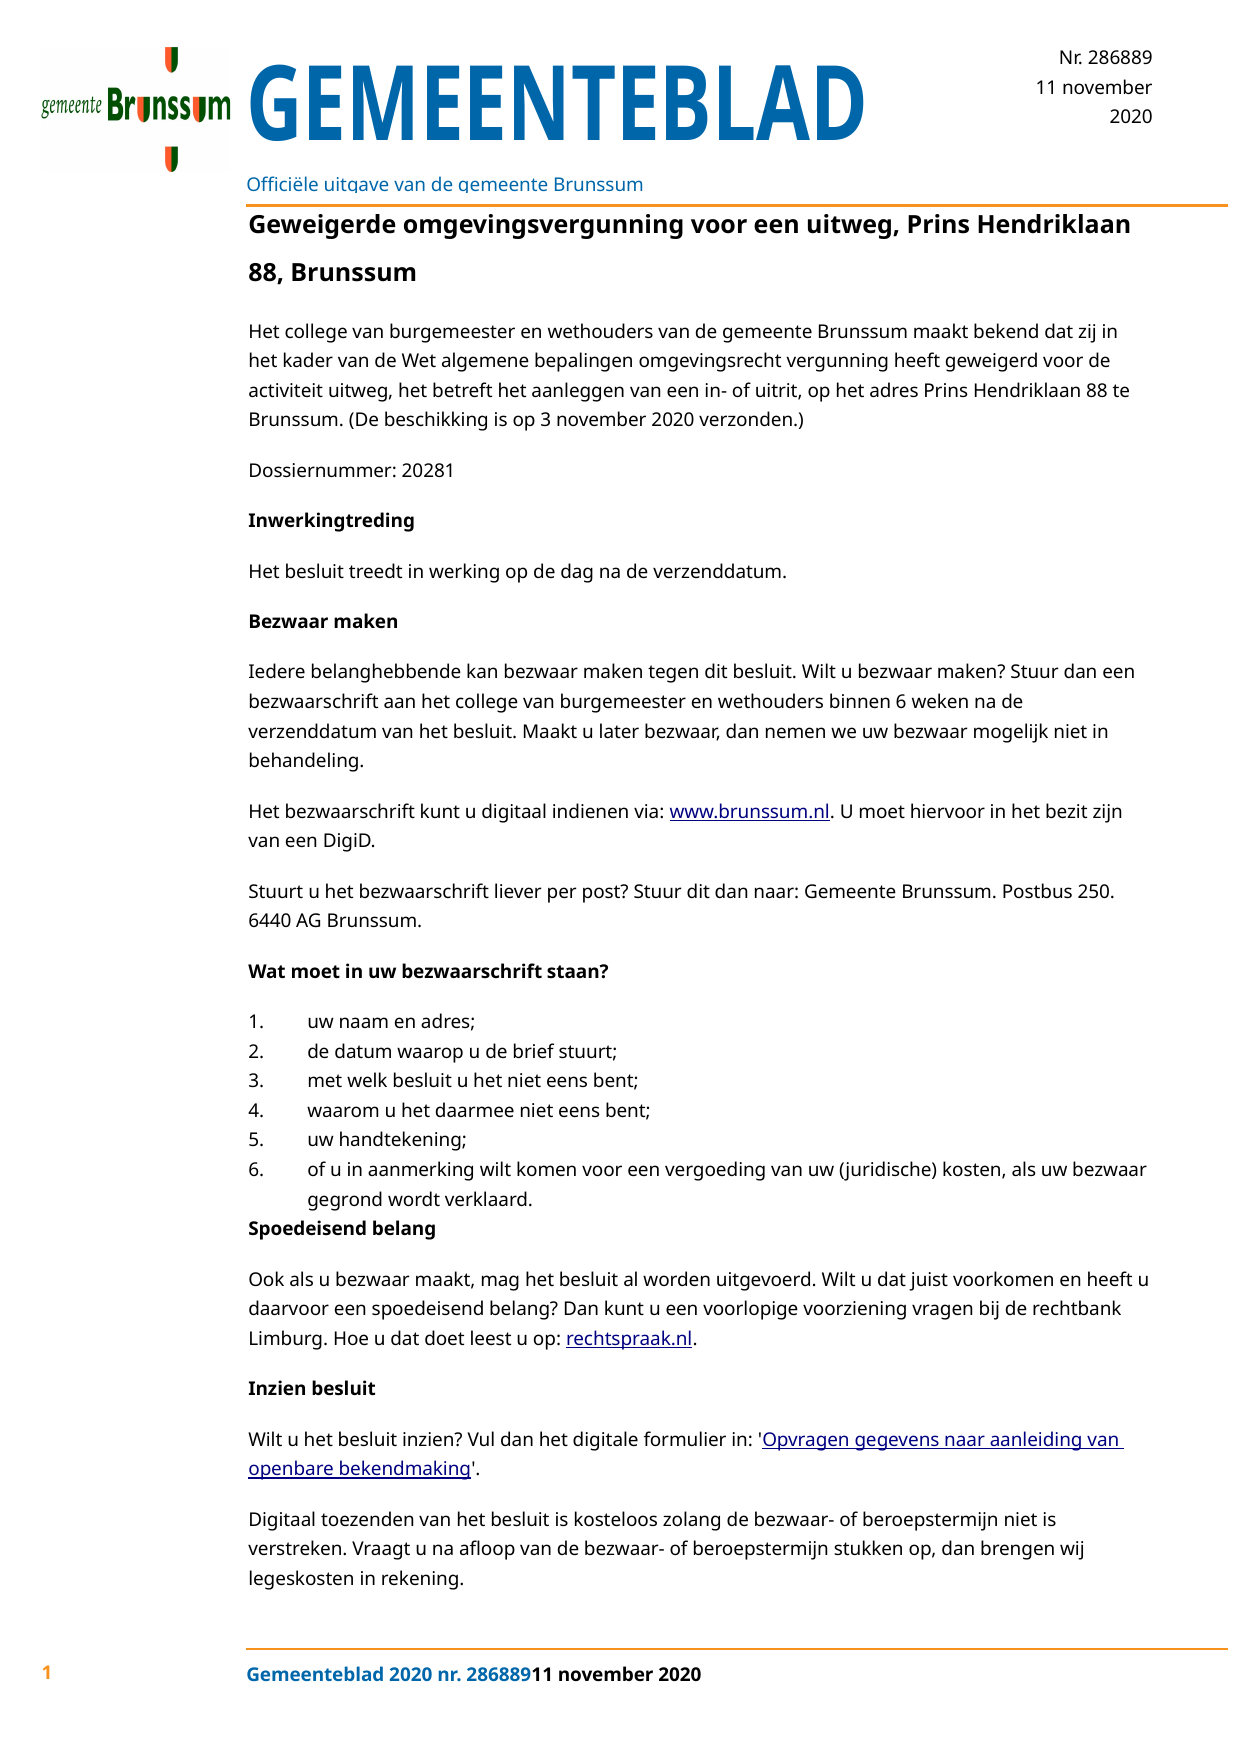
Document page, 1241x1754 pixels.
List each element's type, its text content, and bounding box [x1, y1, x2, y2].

text Spoedeisend belang [248, 1215, 1152, 1241]
list uw naam en adres; [248, 1008, 1152, 1034]
list waarom u het daarmee niet eens bent; [248, 1097, 1152, 1123]
text Stuurt u het bezwaarschrift liever per post? Stuur dit dan naar: Gemeente Brunssum. Postbus 250. 6440 AG Brunssum. [248, 878, 1152, 933]
text Het college van burgemeester en wethouders van de gemeente Brunssum maakt bekend dat zij in het kader van de Wet algemene bepalingen omgevingsrecht vergunning heeft geweigerd voor de activiteit uitweg, het betreft het aanleggen van een in- of uitrit, op het adres Prins Hendriklaan 88 te Brunssum. (De beschikking is op 3 november 2020 verzonden.) [248, 318, 1152, 432]
text Inzien besluit [248, 1375, 1152, 1401]
text Het bezwaarschrift kunt u digitaal indienen via: www.brunssum.nl. U moet hiervoor in het bezit zijn van een DigiD. [248, 798, 1152, 853]
list met welk besluit u het niet eens bent; [248, 1067, 1152, 1093]
text Bezwaar maken [248, 608, 1152, 634]
list de datum waarop u de brief stuurt; [248, 1038, 1152, 1064]
list of u in aanmerking wilt komen voor een vergoeding van uw (juridische) kosten, als uw bezwaar gegrond wordt verklaard. [248, 1156, 1152, 1212]
text Dossiernummer: 20281 [248, 457, 1152, 483]
list uw handtekening; [248, 1127, 1152, 1152]
text Iedere belanghebbende kan bezwaar maken tegen dit besluit. Wilt u bezwaar maken? Stuur dan een bezwaarschrift aan het college van burgemeester en wethouders binnen 6 weken na de verzenddatum van het besluit. Maakt u later bezwaar, dan nemen we uw bezwaar mogelijk niet in behandeling. [248, 659, 1152, 773]
text Geweigerde omgevingsvergunning voor een uitweg, Prins Hendriklaan 88, Brunssum [248, 207, 1152, 288]
picture [41, 47, 231, 172]
text Het besluit treedt in werking op de dag na de verzenddatum. [248, 558, 1152, 584]
text Inwerkingtreding [248, 507, 1152, 533]
text Wat moet in uw bezwaarschrift staan? [248, 958, 1152, 984]
text Wilt u het besluit inzien? Vul dan het digitale formulier in: 'Opvragen gegevens naar aanleiding van openbare bekendmaking'. [248, 1426, 1152, 1481]
text Digitaal toezenden van het besluit is kosteloos zolang de bezwaar- of beroepstermijn niet is verstreken. Vraagt u na afloop van de bezwaar- of beroepstermijn stukken op, dan brengen wij legeskosten in rekening. [248, 1506, 1152, 1591]
text Ook als u bezwaar maakt, mag het besluit al worden uitgevoerd. Wilt u dat juist voorkomen en heeft u daarvoor een spoedeisend belang? Dan kunt u een voorlopige voorziening vragen bij de rechtbank Limburg. Hoe u dat doet leest u op: rechtspraak.nl. [248, 1266, 1152, 1351]
